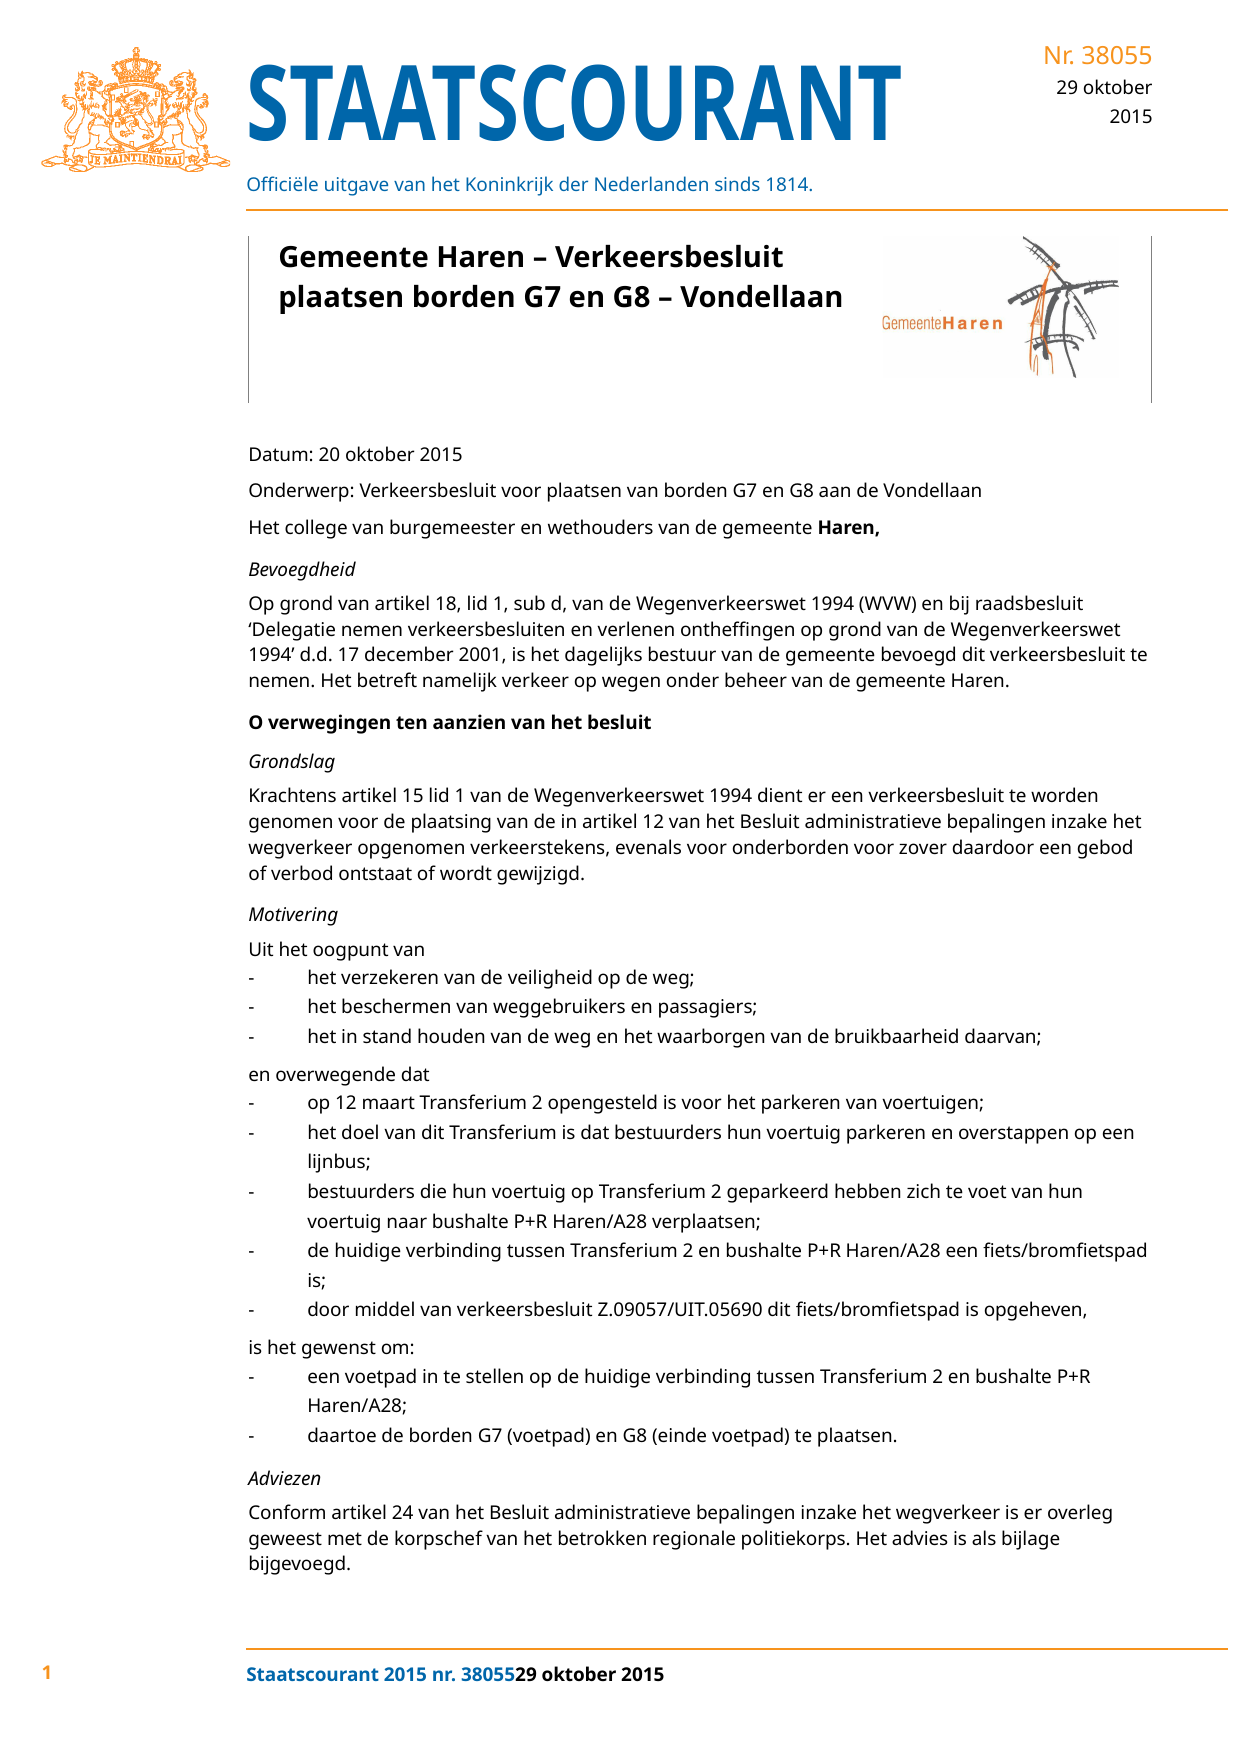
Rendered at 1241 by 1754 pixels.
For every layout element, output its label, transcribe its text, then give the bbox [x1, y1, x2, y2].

text Grondslag [248, 748, 1152, 774]
list het in stand houden van de weg en het waarborgen van de bruikbaarheid daarvan; [248, 1023, 1152, 1049]
text Krachtens artikel 15 lid 1 van de Wegenverkeerswet 1994 dient er een verkeersbesluit te worden genomen voor de plaatsing van de in artikel 12 van het Besluit administratieve bepalingen inzake het wegverkeer opgenomen verkeerstekens, evenals voor onderborden voor zover daardoor een gebod of verbod ontstaat of wordt gewijzigd. [248, 783, 1152, 886]
list een voetpad in te stellen op de huidige verbinding tussen Transferium 2 en bushalte P+R Haren/A28; [248, 1363, 1152, 1418]
picture [41, 47, 231, 172]
table_header Gemeente Haren – Verkeersbesluit plaatsen borden G7 en G8 – Vondellaan [249, 236, 850, 403]
list het verzekeren van de veiligheid op de weg; [248, 964, 1152, 990]
list daartoe de borden G7 (voetpad) en G8 (einde voetpad) te plaatsen. [248, 1422, 1152, 1448]
list bestuurders die hun voertuig op Transferium 2 geparkeerd hebben zich te voet van hun voertuig naar bushalte P+R Haren/A28 verplaatsen; [248, 1178, 1152, 1233]
table_header [850, 378, 1151, 403]
text Datum: 20 oktober 2015 [248, 441, 1152, 467]
text Bevoegdheid [248, 556, 1152, 582]
list het doel van dit Transferium is dat bestuurders hun voertuig parkeren en overstappen op een lijnbus; [248, 1119, 1152, 1174]
list de huidige verbinding tussen Transferium 2 en bushalte P+R Haren/A28 een fiets/bromfietspad is; [248, 1237, 1152, 1293]
text Onderwerp: Verkeersbesluit voor plaatsen van borden G7 en G8 aan de Vondellaan [248, 478, 1152, 503]
text Conform artikel 24 van het Besluit administratieve bepalingen inzake het wegverkeer is er overleg geweest met de korpschef van het betrokken regionale politiekorps. Het advies is als bijlage bijgevoegd. [248, 1499, 1152, 1576]
text en overwegende dat [248, 1061, 1152, 1087]
list door middel van verkeersbesluit Z.09057/UIT.05690 dit fiets/bromfietspad is opgeheven, [248, 1297, 1152, 1322]
text Adviezen [248, 1465, 1152, 1491]
list het beschermen van weggebruikers en passagiers; [248, 994, 1152, 1019]
table_header [850, 236, 882, 377]
list op 12 maart Transferium 2 opengesteld is voor het parkeren van voertuigen; [248, 1089, 1152, 1115]
text Het college van burgemeester en wethouders van de gemeente Haren, [248, 514, 1152, 540]
text Op grond van artikel 18, lid 1, sub d, van de Wegenverkeerswet 1994 (WVW) en bij raadsbesluit ‘Delegatie nemen verkeersbesluiten en verlenen ontheffingen op grond van de Wegenverkeerswet 1994’ d.d. 17 december 2001, is het dagelijks bestuur van de gemeente bevoegd dit verkeersbesluit te nemen. Het betreft namelijk verkeer op wegen onder beheer van de gemeente Haren. [248, 590, 1152, 693]
text Uit het oogpunt van [248, 936, 1152, 961]
text is het gewenst om: [248, 1334, 1152, 1360]
text Motivering [248, 902, 1152, 927]
text O verwegingen ten aanzien van het besluit [248, 709, 1152, 735]
table_header [1119, 236, 1151, 377]
picture [882, 236, 1119, 378]
